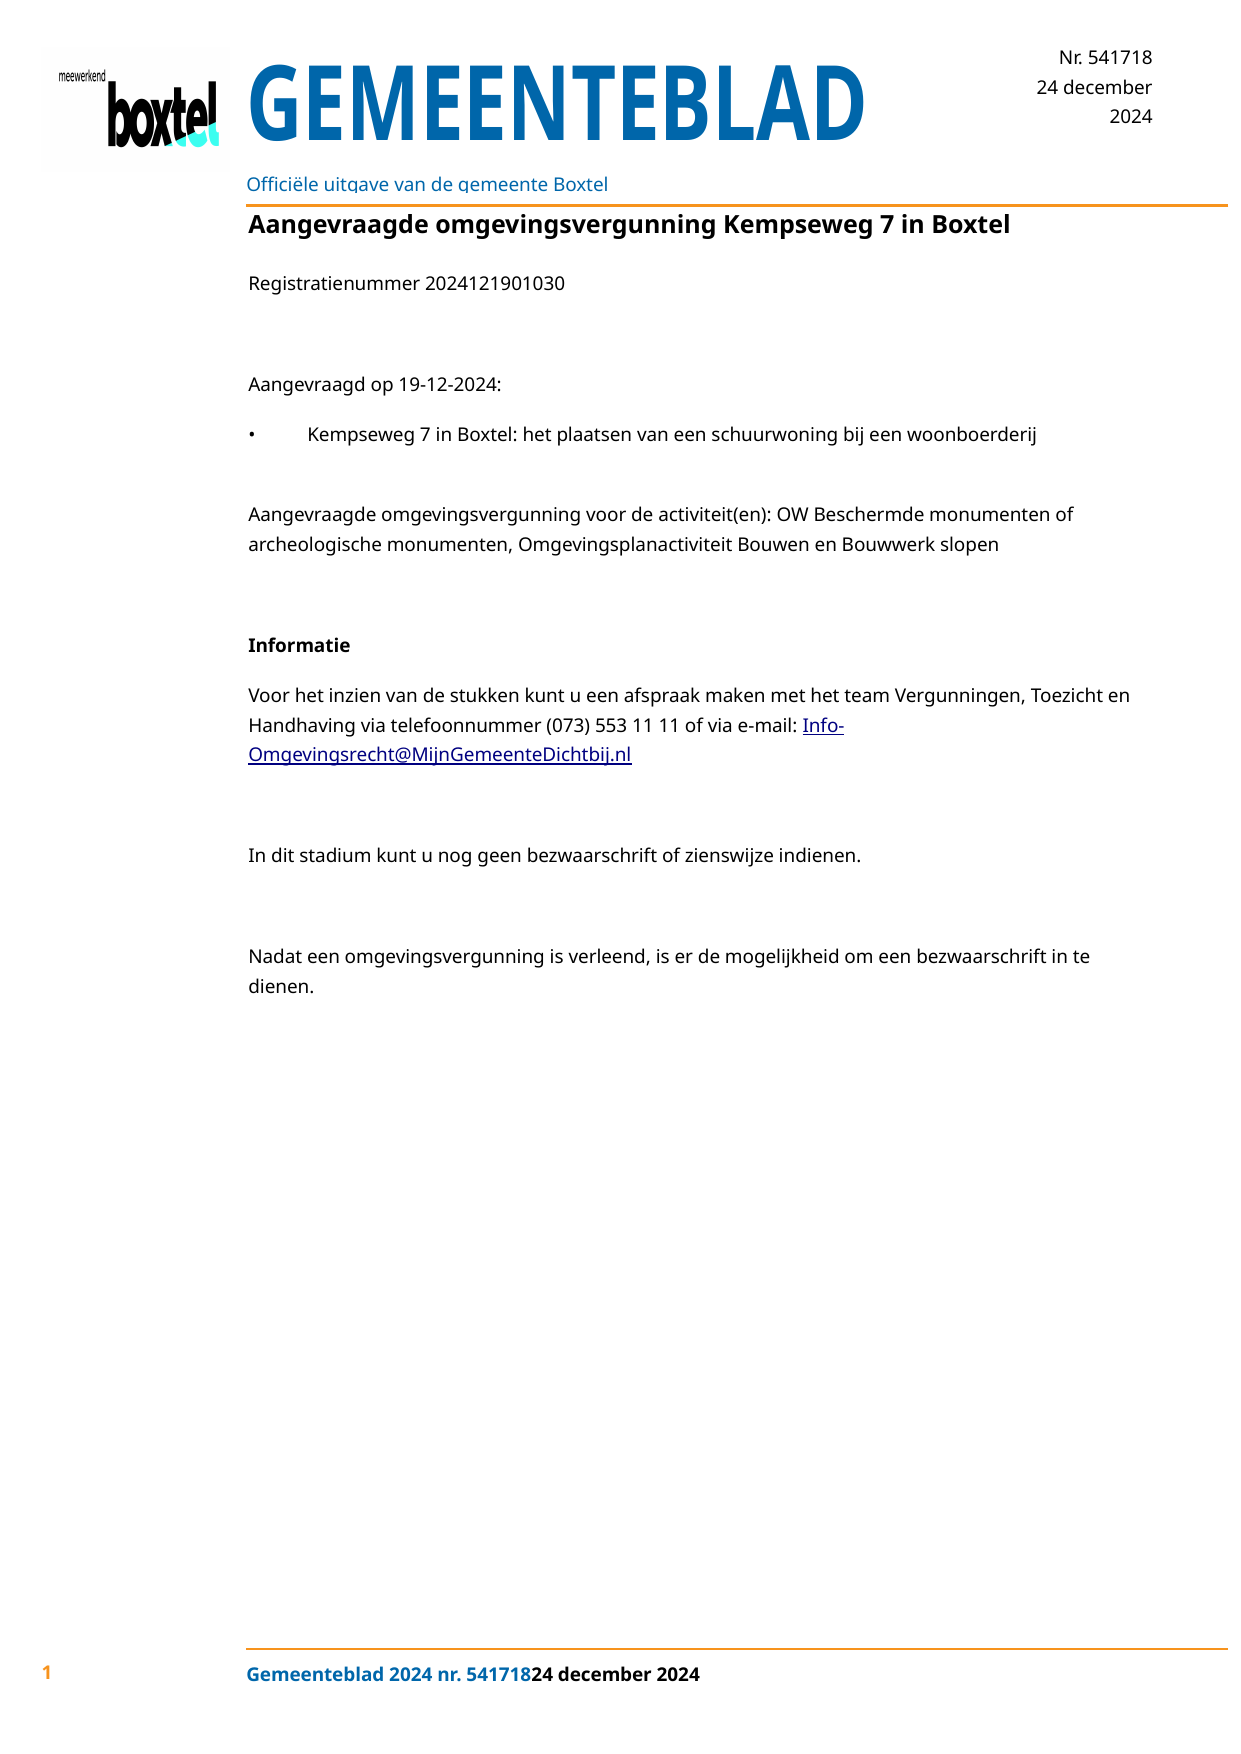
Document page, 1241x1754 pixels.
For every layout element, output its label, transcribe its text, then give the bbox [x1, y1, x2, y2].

text Nadat een omgevingsvergunning is verleend, is er de mogelijkheid om een bezwaarschrift in te dienen. [248, 943, 1152, 998]
text Voor het inzien van de stukken kunt u een afspraak maken met het team Vergunningen, Toezicht en Handhaving via telefoonnummer (073) 553 11 11 of via e-mail: Info-Omgevingsrecht@MijnGemeenteDichtbij.nl [248, 682, 1152, 767]
text Aangevraagde omgevingsvergunning voor de activiteit(en): OW Beschermde monumenten of archeologische monumenten, Omgevingsplanactiviteit Bouwen en Bouwwerk slopen [248, 502, 1152, 557]
text Aangevraagde omgevingsvergunning Kempseweg 7 in Boxtel [248, 207, 1152, 241]
text Aangevraagd op 19-12-2024: [248, 371, 1152, 397]
text Informatie [248, 632, 1152, 658]
list Kempseweg 7 in Boxtel: het plaatsen van een schuurwoning bij een woonboerderij [248, 422, 1152, 447]
text In dit stadium kunt u nog geen bezwaarschrift of zienswijze indienen. [248, 842, 1152, 868]
picture [41, 47, 231, 172]
text Registratienummer 2024121901030 [248, 270, 1152, 296]
